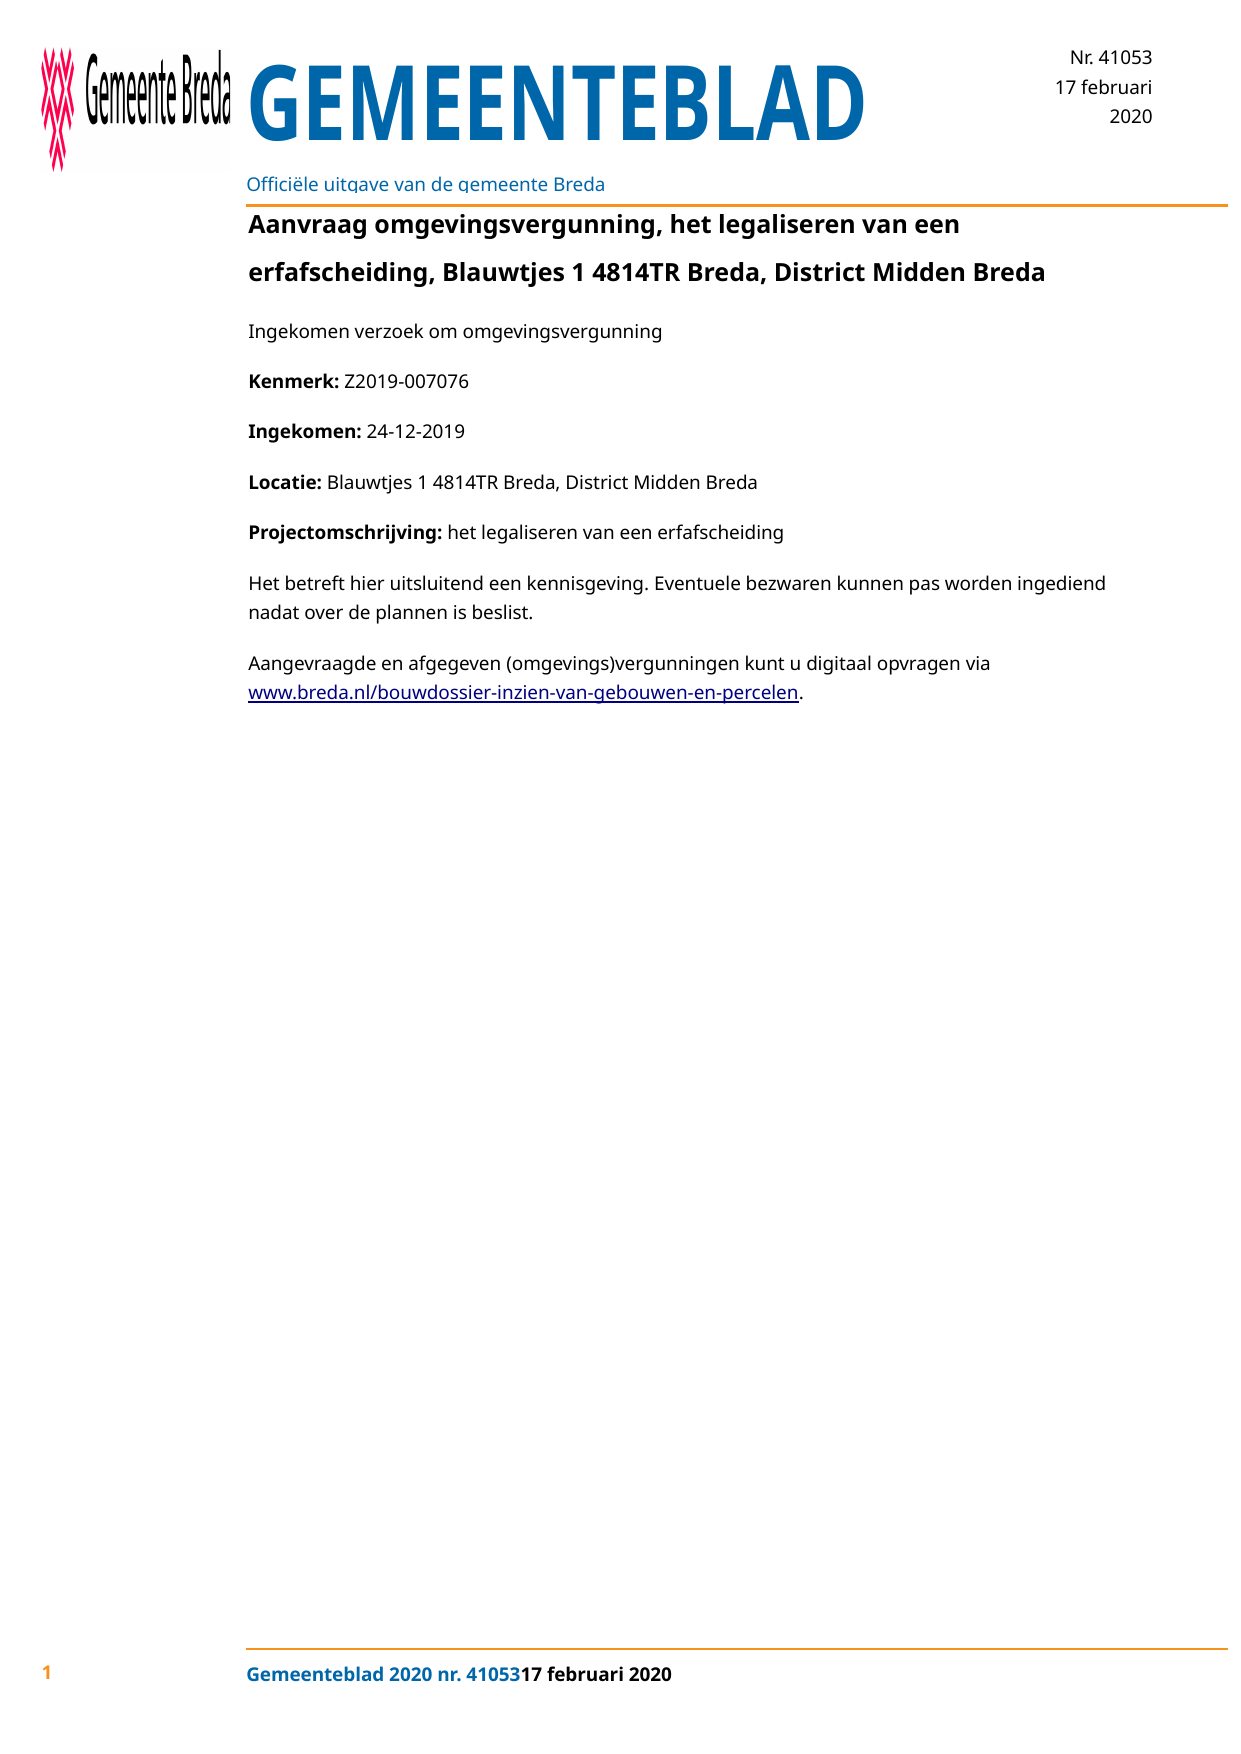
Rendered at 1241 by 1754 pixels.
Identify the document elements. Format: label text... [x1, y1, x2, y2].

text Aanvraag omgevingsvergunning, het legaliseren van een erfafscheiding, Blauwtjes 1 4814TR Breda, District Midden Breda [248, 207, 1152, 288]
text Kenmerk: Z2019-007076 [248, 368, 1152, 394]
text Locatie: Blauwtjes 1 4814TR Breda, District Midden Breda [248, 469, 1152, 495]
text Ingekomen: 24-12-2019 [248, 419, 1152, 444]
text Het betreft hier uitsluitend een kennisgeving. Eventuele bezwaren kunnen pas worden ingediend nadat over de plannen is beslist. [248, 570, 1152, 625]
text Projectomschrijving: het legaliseren van een erfafscheiding [248, 519, 1152, 545]
picture [41, 47, 231, 172]
text Aangevraagde en afgegeven (omgevings)vergunningen kunt u digitaal opvragen via www.breda.nl/bouwdossier-inzien-van-gebouwen-en-percelen. [248, 650, 1152, 705]
text Ingekomen verzoek om omgevingsvergunning [248, 318, 1152, 344]
